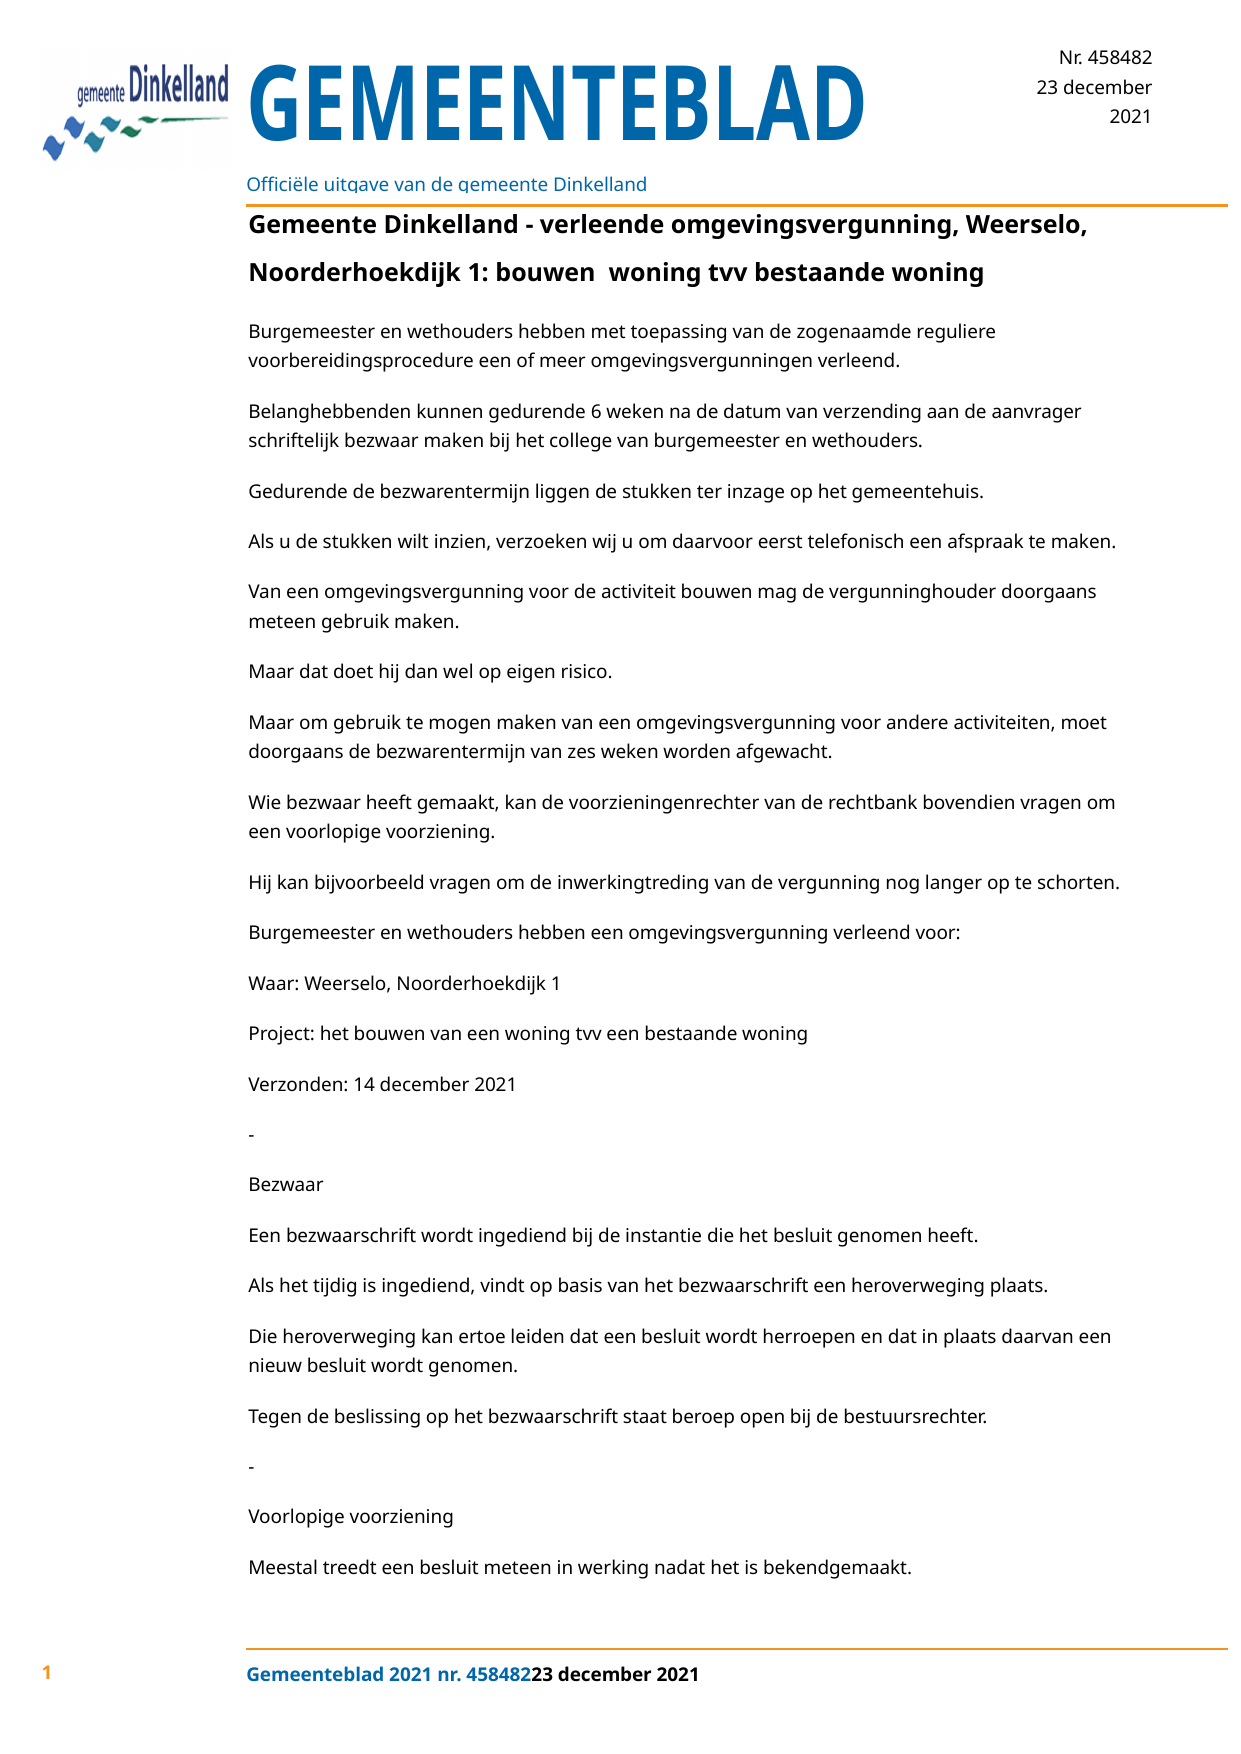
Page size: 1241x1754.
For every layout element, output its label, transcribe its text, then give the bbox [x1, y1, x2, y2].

text Gemeente Dinkelland - verleende omgevingsvergunning, Weerselo, Noorderhoekdijk 1: bouwen woning tvv bestaande woning [248, 207, 1152, 288]
text Burgemeester en wethouders hebben een omgevingsvergunning verleend voor: [248, 919, 1152, 945]
text Project: het bouwen van een woning tvv een bestaande woning [248, 1020, 1152, 1046]
text Bezwaar [248, 1172, 1152, 1197]
text - [248, 1453, 1152, 1479]
text Wie bezwaar heeft gemaakt, kan de voorzieningenrechter van de rechtbank bovendien vragen om een voorlopige voorziening. [248, 789, 1152, 844]
text Tegen de beslissing op het bezwaarschrift staat beroep open bij de bestuursrechter. [248, 1403, 1152, 1429]
text Maar dat doet hij dan wel op eigen risico. [248, 659, 1152, 684]
text Gedurende de bezwarentermijn liggen de stukken ter inzage op het gemeentehuis. [248, 478, 1152, 504]
text Meestal treedt een besluit meteen in werking nadat het is bekendgemaakt. [248, 1554, 1152, 1580]
text - [248, 1121, 1152, 1147]
text Als het tijdig is ingediend, vindt op basis van het bezwaarschrift een heroverweging plaats. [248, 1272, 1152, 1298]
text Die heroverweging kan ertoe leiden dat een besluit wordt herroepen en dat in plaats daarvan een nieuw besluit wordt genomen. [248, 1323, 1152, 1378]
text Burgemeester en wethouders hebben met toepassing van de zogenaamde reguliere voorbereidingsprocedure een of meer omgevingsvergunningen verleend. [248, 318, 1152, 373]
text Voorlopige voorziening [248, 1504, 1152, 1529]
text Een bezwaarschrift wordt ingediend bij de instantie die het besluit genomen heeft. [248, 1222, 1152, 1248]
text Waar: Weerselo, Noorderhoekdijk 1 [248, 970, 1152, 996]
picture [41, 47, 231, 172]
text Belanghebbenden kunnen gedurende 6 weken na de datum van verzending aan de aanvrager schriftelijk bezwaar maken bij het college van burgemeester en wethouders. [248, 398, 1152, 453]
text Maar om gebruik te mogen maken van een omgevingsvergunning voor andere activiteiten, moet doorgaans de bezwarentermijn van zes weken worden afgewacht. [248, 709, 1152, 764]
text Verzonden: 14 december 2021 [248, 1071, 1152, 1097]
text Van een omgevingsvergunning voor de activiteit bouwen mag de vergunninghouder doorgaans meteen gebruik maken. [248, 579, 1152, 634]
text Hij kan bijvoorbeeld vragen om de inwerkingtreding van de vergunning nog langer op te schorten. [248, 869, 1152, 895]
text Als u de stukken wilt inzien, verzoeken wij u om daarvoor eerst telefonisch een afspraak te maken. [248, 528, 1152, 554]
